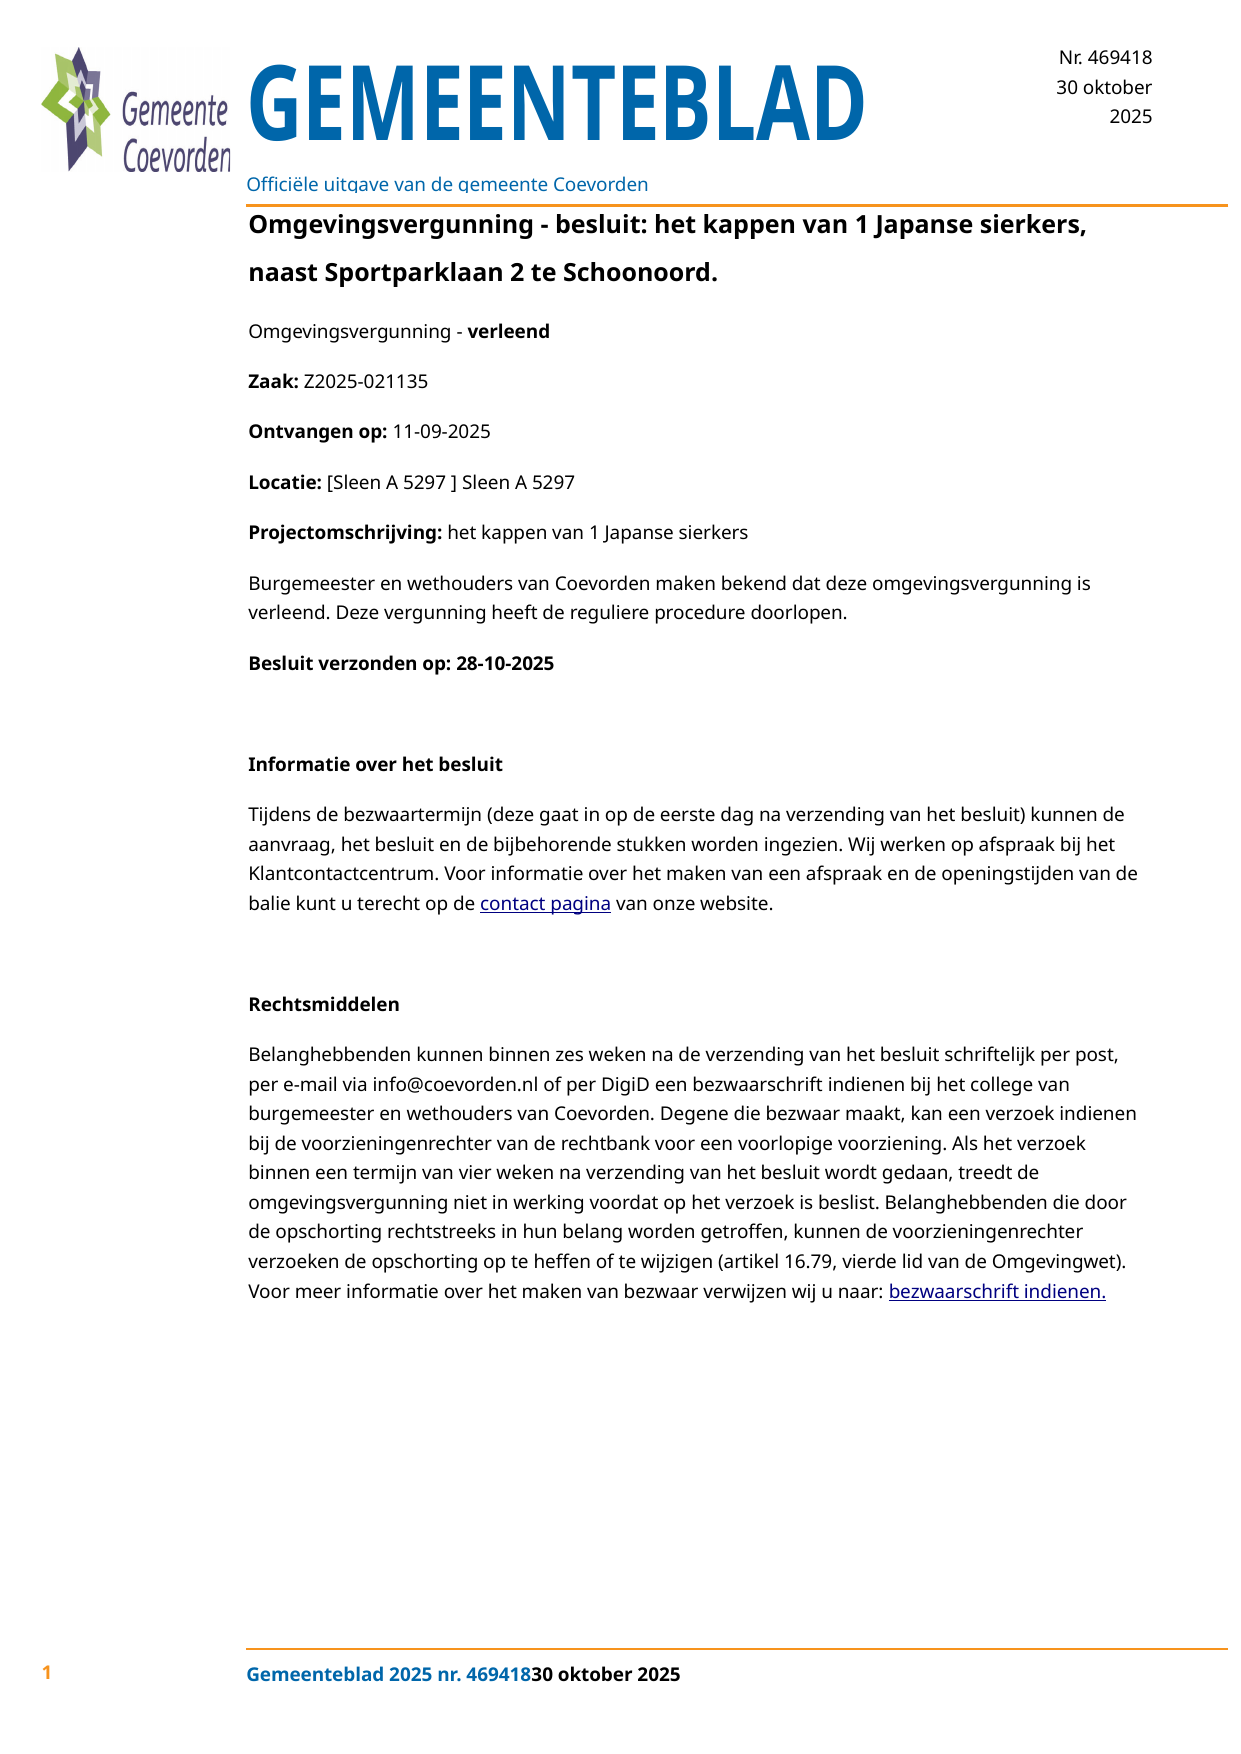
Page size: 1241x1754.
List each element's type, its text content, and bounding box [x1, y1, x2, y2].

text Omgevingsvergunning - verleend [248, 318, 1152, 344]
text Projectomschrijving: het kappen van 1 Japanse sierkers [248, 519, 1152, 545]
text Zaak: Z2025-021135 [248, 368, 1152, 394]
text Informatie over het besluit [248, 751, 1152, 777]
text Besluit verzonden op: 28-10-2025 [248, 650, 1152, 676]
text Omgevingsvergunning - besluit: het kappen van 1 Japanse sierkers, naast Sportparklaan 2 te Schoonoord. [248, 207, 1152, 288]
text Rechtsmiddelen [248, 991, 1152, 1017]
text Belanghebbenden kunnen binnen zes weken na de verzending van het besluit schriftelijk per post, per e-mail via info@coevorden.nl of per DigiD een bezwaarschrift indienen bij het college van burgemeester en wethouders van Coevorden. Degene die bezwaar maakt, kan een verzoek indienen bij de voorzieningenrechter van de rechtbank voor een voorlopige voorziening. Als het verzoek binnen een termijn van vier weken na verzending van het besluit wordt gedaan, treedt de omgevingsvergunning niet in werking voordat op het verzoek is beslist. Belanghebbenden die door de opschorting rechtstreeks in hun belang worden getroffen, kunnen de voorzieningenrechter verzoeken de opschorting op te heffen of te wijzigen (artikel 16.79, vierde lid van de Omgevingwet). Voor meer informatie over het maken van bezwaar verwijzen wij u naar: bezwaarschrift indienen. [248, 1041, 1152, 1304]
text Ontvangen op: 11-09-2025 [248, 419, 1152, 444]
text Locatie: [Sleen A 5297 ] Sleen A 5297 [248, 469, 1152, 495]
picture [41, 47, 231, 172]
text Tijdens de bezwaartermijn (deze gaat in op de eerste dag na verzending van het besluit) kunnen de aanvraag, het besluit en de bijbehorende stukken worden ingezien. Wij werken op afspraak bij het Klantcontactcentrum. Voor informatie over het maken van een afspraak en de openingstijden van de balie kunt u terecht op de contact pagina van onze website. [248, 801, 1152, 916]
text Burgemeester en wethouders van Coevorden maken bekend dat deze omgevingsvergunning is verleend. Deze vergunning heeft de reguliere procedure doorlopen. [248, 570, 1152, 625]
